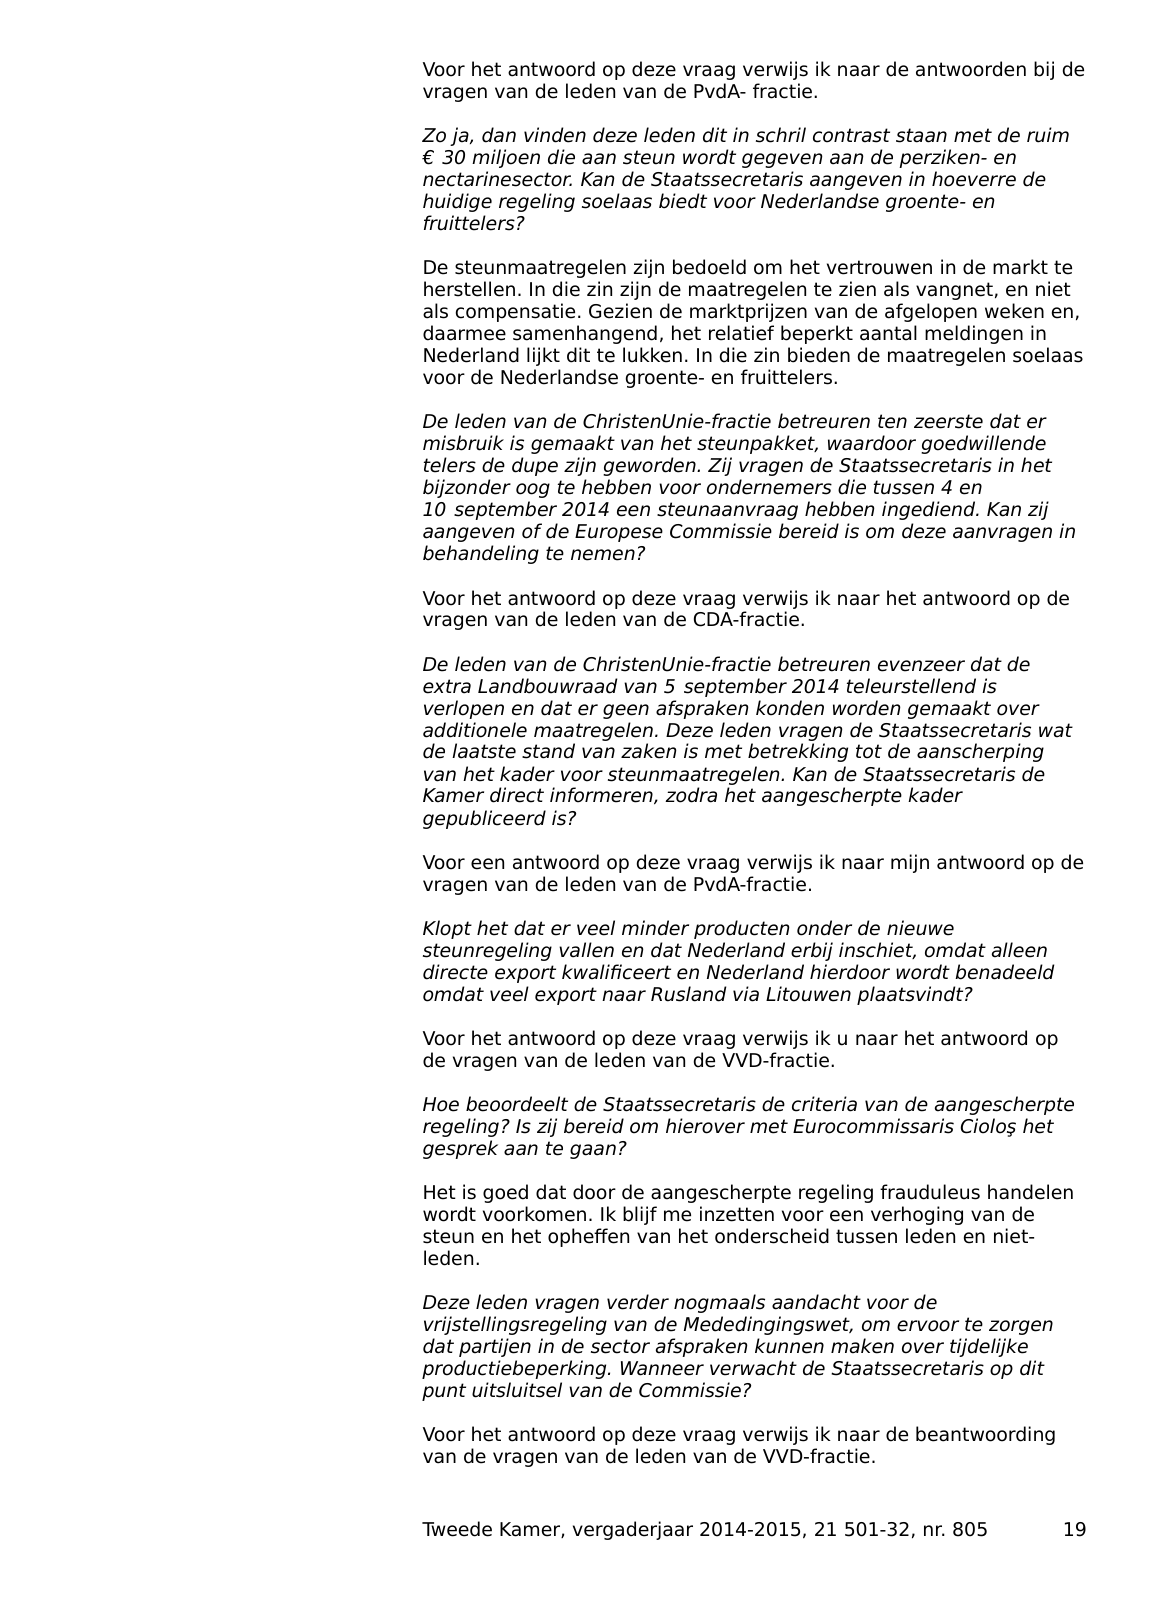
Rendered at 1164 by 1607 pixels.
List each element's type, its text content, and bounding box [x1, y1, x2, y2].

text Deze leden vragen verder nogmaals aandacht voor de vrijstellingsregeling van de Mededingingswet, om ervoor te zorgen dat partijen in de sector afspraken kunnen maken over tijdelijke productiebeperking. Wanneer verwacht de Staatssecretaris op dit punt uitsluitsel van de Commissie? [422, 1292, 1087, 1402]
text De leden van de ChristenUnie-fractie betreuren ten zeerste dat er misbruik is gemaakt van het steunpakket, waardoor goedwillende telers de dupe zijn geworden. Zij vragen de Staatssecretaris in het bijzonder oog te hebben voor ondernemers die tussen 4 en 10 september 2014 een steunaanvraag hebben ingediend. Kan zij aangeven of de Europese Commissie bereid is om deze aanvragen in behandeling te nemen? [422, 411, 1087, 565]
text De steunmaatregelen zijn bedoeld om het vertrouwen in de markt te herstellen. In die zin zijn de maatregelen te zien als vangnet, en niet als compensatie. Gezien de marktprijzen van de afgelopen weken en, daarmee samenhangend, het relatief beperkt aantal meldingen in Nederland lijkt dit te lukken. In die zin bieden de maatregelen soelaas voor de Nederlandse groente- en fruittelers. [422, 257, 1087, 389]
text Voor een antwoord op deze vraag verwijs ik naar mijn antwoord op de vragen van de leden van de PvdA-fractie. [422, 852, 1087, 896]
text De leden van de ChristenUnie-fractie betreuren evenzeer dat de extra Landbouwraad van 5 september 2014 teleurstellend is verlopen en dat er geen afspraken konden worden gemaakt over additionele maatregelen. Deze leden vragen de Staatssecretaris wat de laatste stand van zaken is met betrekking tot de aanscherping van het kader voor steunmaatregelen. Kan de Staatssecretaris de Kamer direct informeren, zodra het aangescherpte kader gepubliceerd is? [422, 653, 1087, 829]
text Hoe beoordeelt de Staatssecretaris de criteria van de aangescherpte regeling? Is zij bereid om hierover met Eurocommissaris Cioloş het gesprek aan te gaan? [422, 1094, 1087, 1160]
text Voor het antwoord op deze vraag verwijs ik naar de antwoorden bij de vragen van de leden van de PvdA- fractie. [422, 59, 1087, 103]
text Zo ja, dan vinden deze leden dit in schril contrast staan met de ruim € 30 miljoen die aan steun wordt gegeven aan de perziken- en nectarinesector. Kan de Staatssecretaris aangeven in hoeverre de huidige regeling soelaas biedt voor Nederlandse groente- en fruittelers? [422, 125, 1087, 235]
text Voor het antwoord op deze vraag verwijs ik u naar het antwoord op de vragen van de leden van de VVD-fractie. [422, 1028, 1087, 1072]
text Het is goed dat door de aangescherpte regeling frauduleus handelen wordt voorkomen. Ik blijf me inzetten voor een verhoging van de steun en het opheffen van het onderscheid tussen leden en niet-leden. [422, 1182, 1087, 1270]
text Klopt het dat er veel minder producten onder de nieuwe steunregeling vallen en dat Nederland erbij inschiet, omdat alleen directe export kwalificeert en Nederland hierdoor wordt benadeeld omdat veel export naar Rusland via Litouwen plaatsvindt? [422, 918, 1087, 1006]
text Voor het antwoord op deze vraag verwijs ik naar de beantwoording van de vragen van de leden van de VVD-fractie. [422, 1424, 1087, 1468]
text Voor het antwoord op deze vraag verwijs ik naar het antwoord op de vragen van de leden van de CDA-fractie. [422, 587, 1087, 631]
